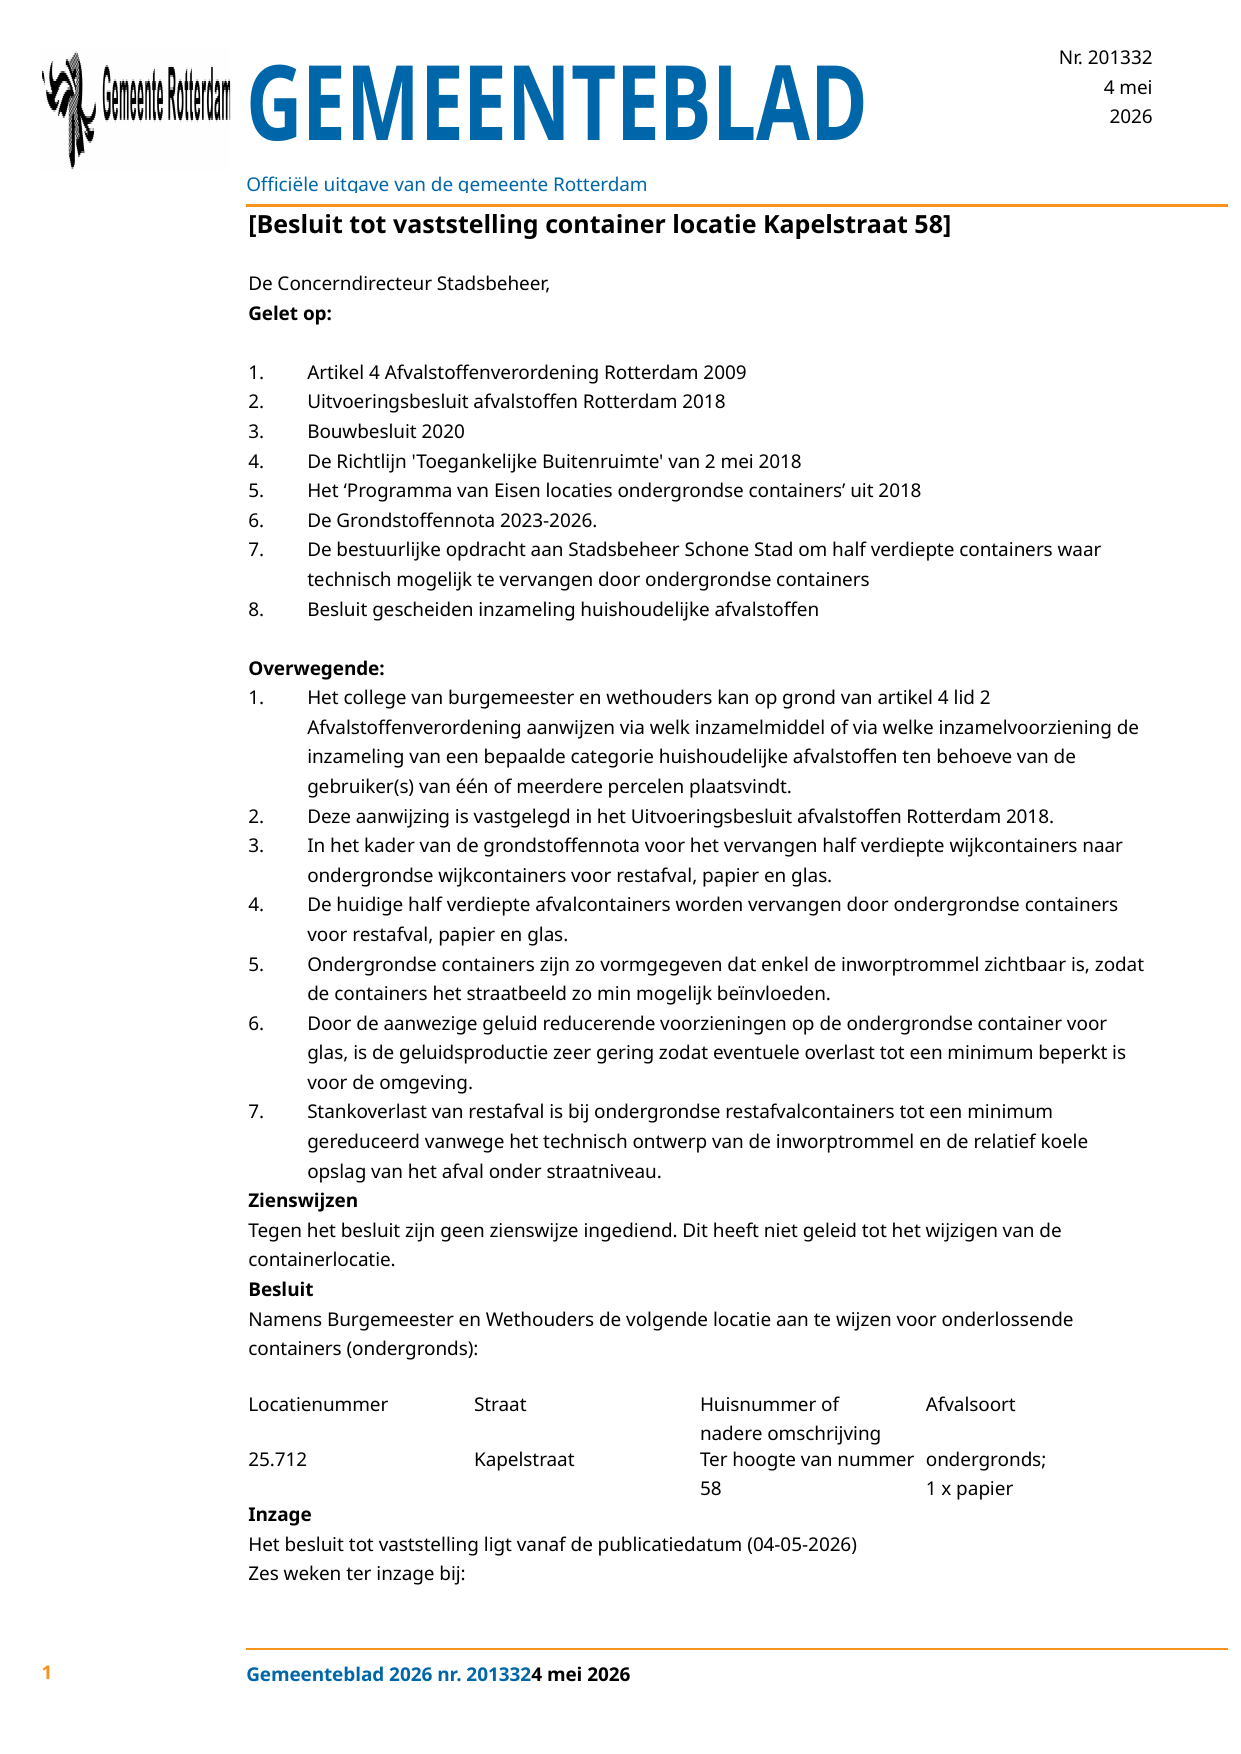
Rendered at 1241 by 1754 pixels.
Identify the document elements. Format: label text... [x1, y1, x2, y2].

list Artikel 4 Afvalstoffenverordening Rotterdam 2009 [248, 359, 1152, 385]
list Bouwbesluit 2020 [248, 418, 1152, 444]
text [Besluit tot vaststelling container locatie Kapelstraat 58] [248, 207, 1152, 241]
text Zes weken ter inzage bij: [248, 1561, 1152, 1586]
picture [41, 47, 231, 172]
text De Concerndirecteur Stadsbeheer, [248, 270, 1152, 296]
text Besluit [248, 1276, 1152, 1302]
list Uitvoeringsbesluit afvalstoffen Rotterdam 2018 [248, 389, 1152, 414]
table_header Huisnummer of nadere omschrijving [700, 1391, 926, 1446]
text Tegen het besluit zijn geen zienswijze ingediend. Dit heeft niet geleid tot het wijzigen van de containerlocatie. [248, 1217, 1152, 1272]
list Besluit gescheiden inzameling huishoudelijke afvalstoffen [248, 596, 1152, 621]
list Ondergrondse containers zijn zo vormgegeven dat enkel de inworptrommel zichtbaar is, zodat de containers het straatbeeld zo min mogelijk beïnvloeden. [248, 951, 1152, 1006]
table_cell ondergronds; 1 x papier [926, 1446, 1152, 1501]
table_cell Kapelstraat [474, 1446, 700, 1501]
table_header Afvalsoort [926, 1391, 1152, 1446]
table_cell 25.712 [248, 1446, 474, 1501]
table_header Locatienummer [248, 1391, 474, 1446]
list De Richtlijn 'Toegankelijke Buitenruimte' van 2 mei 2018 [248, 448, 1152, 473]
text Zienswijzen [248, 1187, 1152, 1213]
table_header Straat [474, 1391, 700, 1446]
list Stankoverlast van restafval is bij ondergrondse restafvalcontainers tot een minimum gereduceerd vanwege het technisch ontwerp van de inworptrommel en de relatief koele opslag van het afval onder straatniveau. [248, 1099, 1152, 1183]
text Gelet op: [248, 300, 1152, 326]
list De huidige half verdiepte afvalcontainers worden vervangen door ondergrondse containers voor restafval, papier en glas. [248, 892, 1152, 947]
list Door de aanwezige geluid reducerende voorzieningen op de ondergrondse container voor glas, is de geluidsproductie zeer gering zodat eventuele overlast tot een minimum beperkt is voor de omgeving. [248, 1010, 1152, 1095]
list Het ‘Programma van Eisen locaties ondergrondse containers’ uit 2018 [248, 477, 1152, 503]
list De bestuurlijke opdracht aan Stadsbeheer Schone Stad om half verdiepte containers waar technisch mogelijk te vervangen door ondergrondse containers [248, 537, 1152, 592]
list Het college van burgemeester en wethouders kan op grond van artikel 4 lid 2 Afvalstoffenverordening aanwijzen via welk inzamelmiddel of via welke inzamelvoorziening de inzameling van een bepaalde categorie huishoudelijke afvalstoffen ten behoeve van de gebruiker(s) van één of meerdere percelen plaatsvindt. [248, 684, 1152, 799]
text Overwegende: [248, 655, 1152, 681]
list De Grondstoffennota 2023-2026. [248, 507, 1152, 533]
table_cell Ter hoogte van nummer 58 [700, 1446, 926, 1501]
text Namens Burgemeester en Wethouders de volgende locatie aan te wijzen voor onderlossende containers (ondergronds): [248, 1306, 1152, 1361]
text Inzage [248, 1501, 1152, 1527]
list In het kader van de grondstoffennota voor het vervangen half verdiepte wijkcontainers naar ondergrondse wijkcontainers voor restafval, papier en glas. [248, 832, 1152, 888]
list Deze aanwijzing is vastgelegd in het Uitvoeringsbesluit afvalstoffen Rotterdam 2018. [248, 803, 1152, 828]
text Het besluit tot vaststelling ligt vanaf de publicatiedatum (04-05-2026) [248, 1531, 1152, 1557]
